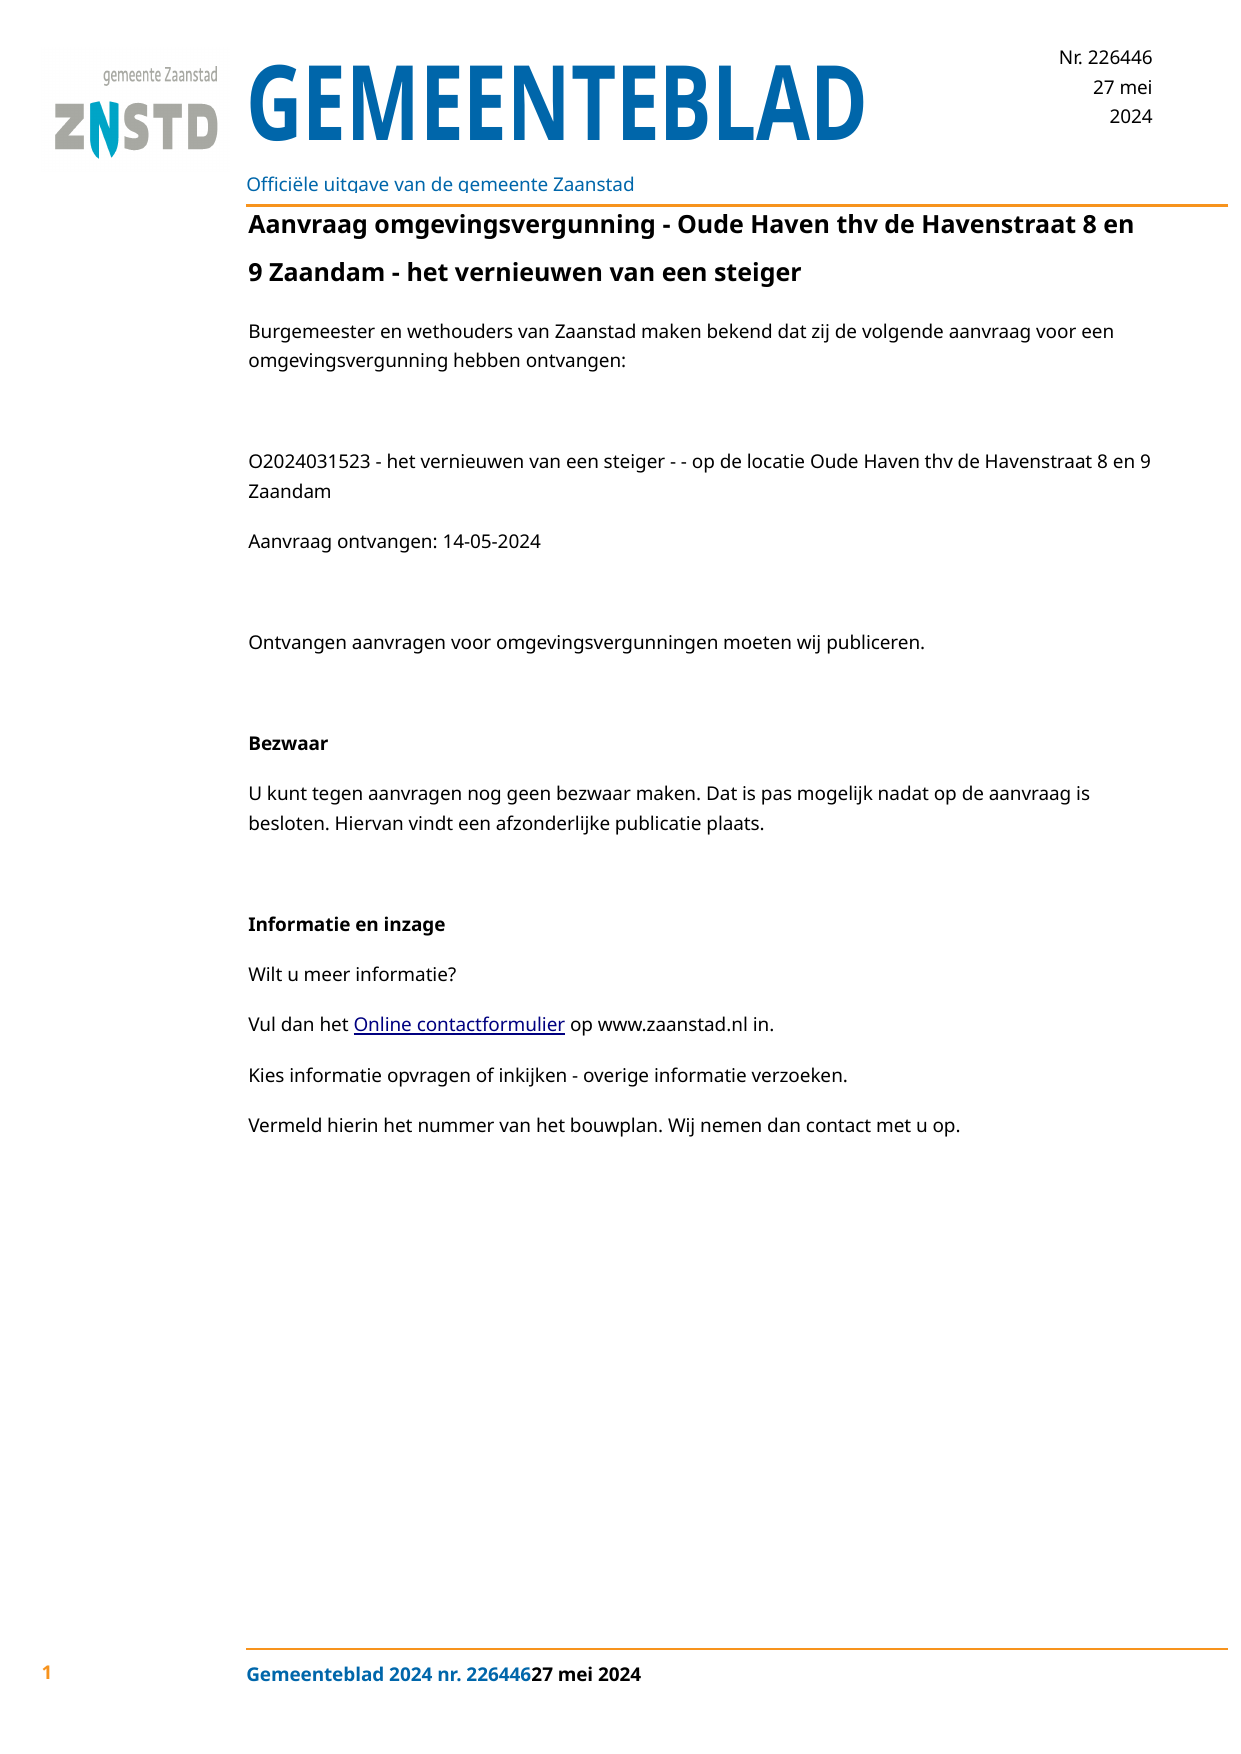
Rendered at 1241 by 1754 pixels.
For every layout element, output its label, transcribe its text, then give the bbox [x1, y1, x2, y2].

text Informatie en inzage [248, 911, 1152, 937]
text Aanvraag omgevingsvergunning - Oude Haven thv de Havenstraat 8 en 9 Zaandam - het vernieuwen van een steiger [248, 207, 1152, 288]
text Wilt u meer informatie? [248, 961, 1152, 987]
text Aanvraag ontvangen: 14-05-2024 [248, 528, 1152, 554]
picture [41, 47, 231, 172]
text Burgemeester en wethouders van Zaanstad maken bekend dat zij de volgende aanvraag voor een omgevingsvergunning hebben ontvangen: [248, 318, 1152, 373]
text Vul dan het Online contactformulier op www.zaanstad.nl in. [248, 1012, 1152, 1037]
text O2024031523 - het vernieuwen van een steiger - - op de locatie Oude Haven thv de Havenstraat 8 en 9 Zaandam [248, 448, 1152, 504]
text U kunt tegen aanvragen nog geen bezwaar maken. Dat is pas mogelijk nadat op de aanvraag is besloten. Hiervan vindt een afzonderlijke publicatie plaats. [248, 780, 1152, 836]
text Bezwaar [248, 730, 1152, 756]
text Vermeld hierin het nummer van het bouwplan. Wij nemen dan contact met u op. [248, 1112, 1152, 1138]
text Kies informatie opvragen of inkijken - overige informatie verzoeken. [248, 1062, 1152, 1088]
text Ontvangen aanvragen voor omgevingsvergunningen moeten wij publiceren. [248, 629, 1152, 655]
